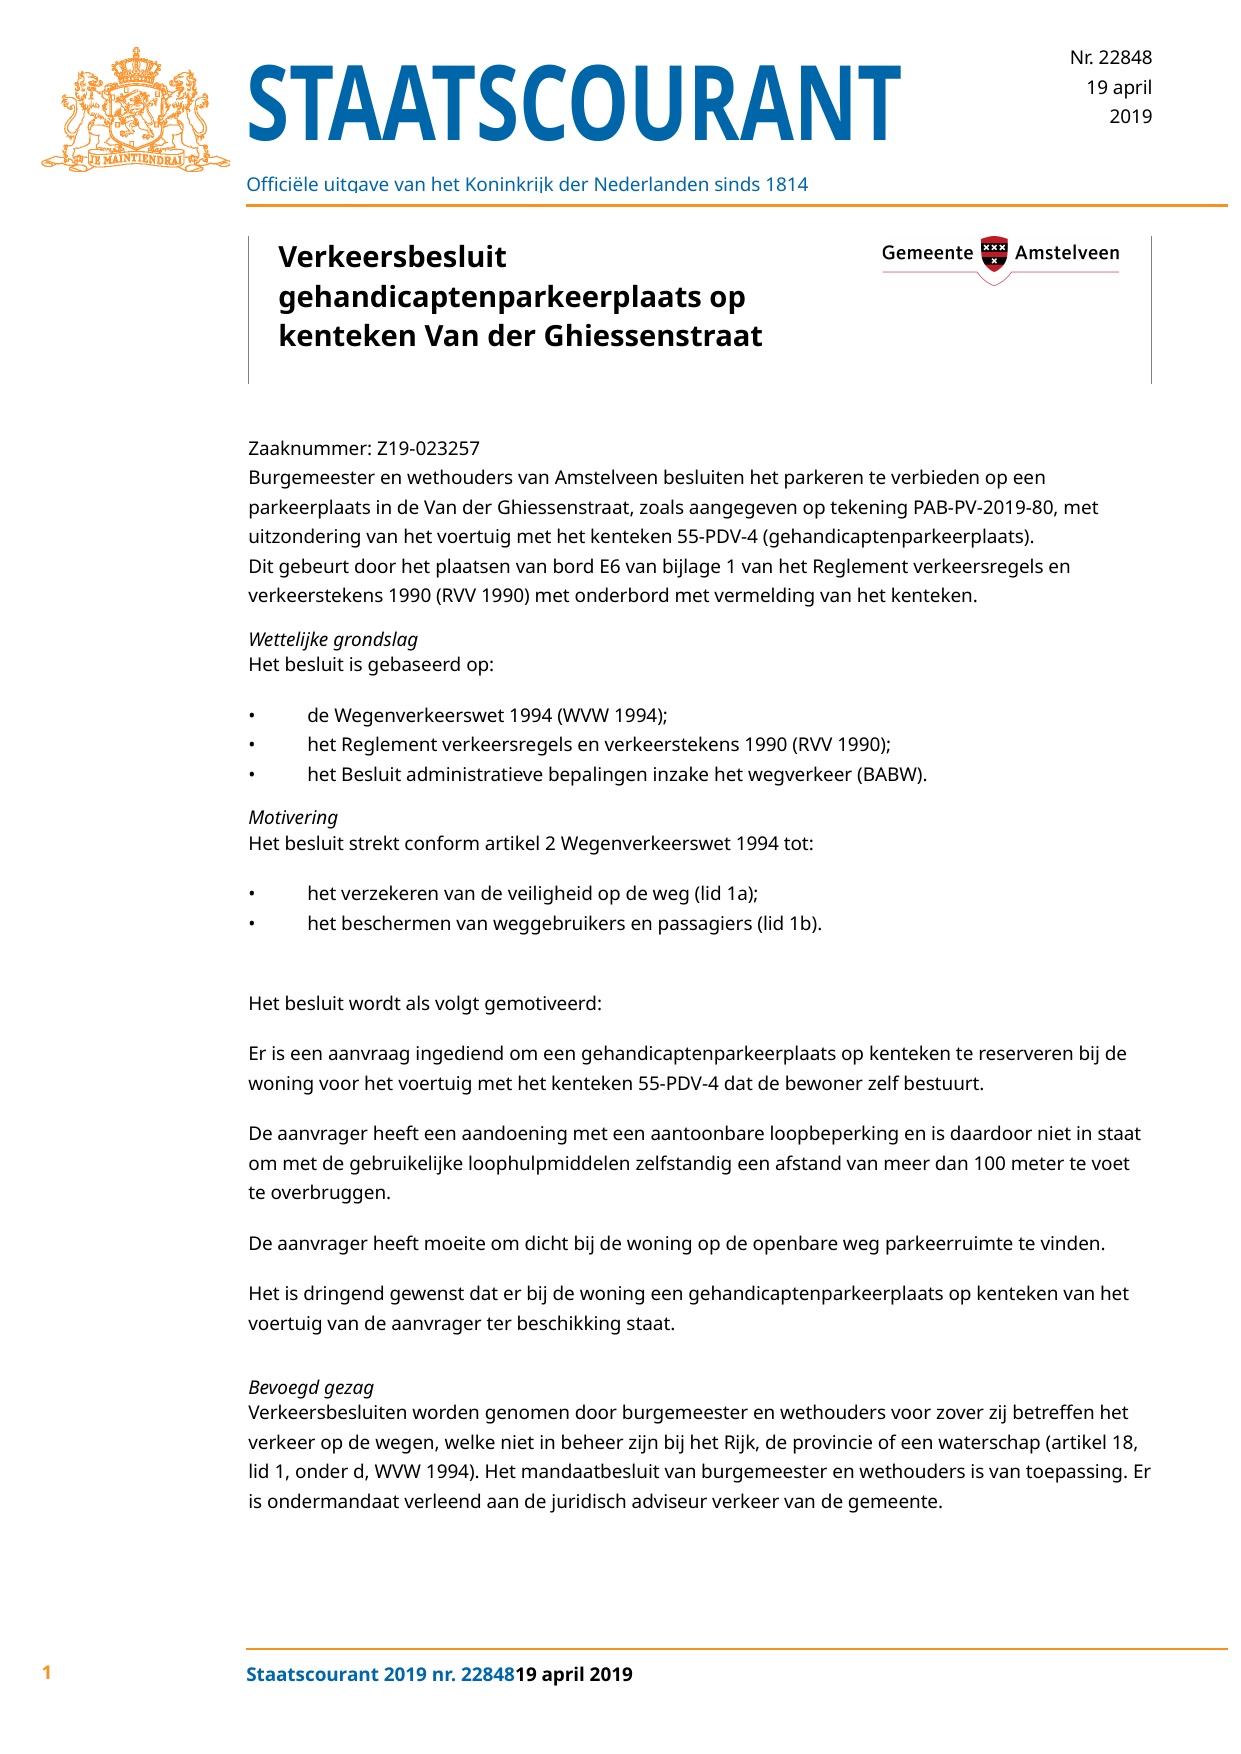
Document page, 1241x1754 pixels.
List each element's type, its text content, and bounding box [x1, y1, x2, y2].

text Het is dringend gewenst dat er bij de woning een gehandicaptenparkeerplaats op kenteken van het voertuig van de aanvrager ter beschikking staat. [248, 1280, 1152, 1336]
text Burgemeester en wethouders van Amstelveen besluiten het parkeren te verbieden op een parkeerplaats in de Van der Ghiessenstraat, zoals aangegeven op tekening PAB-PV-2019-80, met uitzondering van het voertuig met het kenteken 55-PDV-4 (gehandicaptenparkeerplaats). [248, 464, 1152, 549]
text Wettelijke grondslag [248, 626, 1152, 651]
picture [41, 47, 231, 172]
text Bevoegd gezag [248, 1374, 1152, 1399]
table_header Verkeersbesluit gehandicaptenparkeerplaats op kenteken Van der Ghiessenstraat [249, 236, 850, 384]
text Dit gebeurt door het plaatsen van bord E6 van bijlage 1 van het Reglement verkeersregels en verkeerstekens 1990 (RVV 1990) met onderbord met vermelding van het kenteken. [248, 553, 1152, 608]
list de Wegenverkeerswet 1994 (WVW 1994); [248, 702, 1152, 728]
list het beschermen van weggebruikers en passagiers (lid 1b). [248, 910, 1152, 936]
text Motivering [248, 804, 1152, 830]
text Het besluit wordt als volgt gemotiveerd: [248, 990, 1152, 1016]
list het Besluit administratieve bepalingen inzake het wegverkeer (BABW). [248, 761, 1152, 787]
text Verkeersbesluiten worden genomen door burgemeester en wethouders voor zover zij betreffen het verkeer op de wegen, welke niet in beheer zijn bij het Rijk, de provincie of een waterschap (artikel 18, lid 1, onder d, WVW 1994). Het mandaatbesluit van burgemeester en wethouders is van toepassing. Er is ondermandaat verleend aan de juridisch adviseur verkeer van de gemeente. [248, 1399, 1152, 1514]
list het verzekeren van de veiligheid op de weg (lid 1a); [248, 880, 1152, 906]
text Het besluit strekt conform artikel 2 Wegenverkeerswet 1994 tot: [248, 830, 1152, 856]
picture [882, 236, 1119, 286]
text Er is een aanvraag ingediend om een gehandicaptenparkeerplaats op kenteken te reserveren bij de woning voor het voertuig met het kenteken 55-PDV-4 dat de bewoner zelf bestuurt. [248, 1040, 1152, 1096]
text Zaaknummer: Z19-023257 [248, 435, 1152, 460]
table_header [850, 236, 1151, 384]
text Het besluit is gebaseerd op: [248, 651, 1152, 677]
text De aanvrager heeft een aandoening met een aantoonbare loopbeperking en is daardoor niet in staat om met de gebruikelijke loophulpmiddelen zelfstandig een afstand van meer dan 100 meter te voet te overbruggen. [248, 1120, 1152, 1205]
text De aanvrager heeft moeite om dicht bij de woning op de openbare weg parkeerruimte te vinden. [248, 1230, 1152, 1256]
list het Reglement verkeersregels en verkeerstekens 1990 (RVV 1990); [248, 731, 1152, 757]
